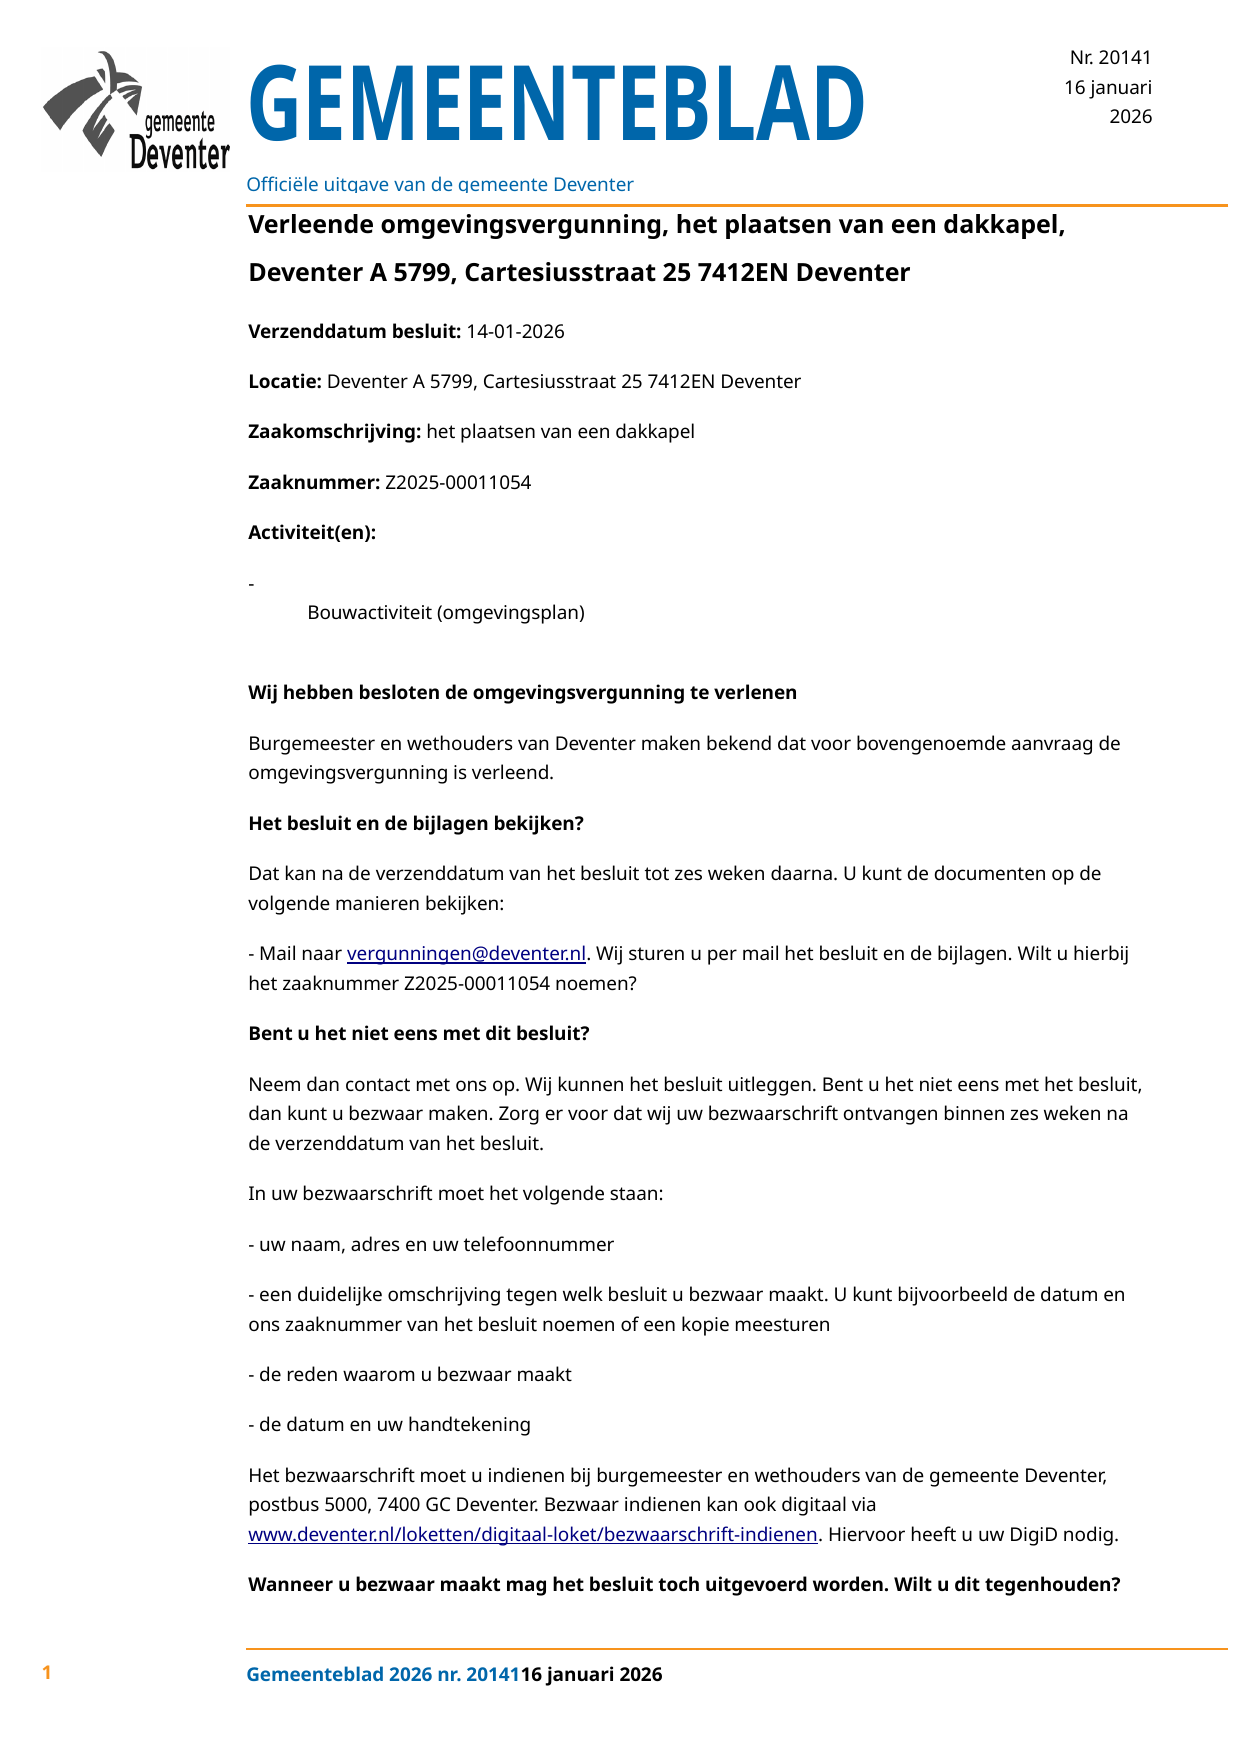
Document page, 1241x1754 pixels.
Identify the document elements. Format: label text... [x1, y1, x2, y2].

text - de datum en uw handtekening [248, 1412, 1152, 1437]
text Wij hebben besloten de omgevingsvergunning te verlenen [248, 679, 1152, 705]
text Activiteit(en): [248, 519, 1152, 545]
text Dat kan na de verzenddatum van het besluit tot zes weken daarna. U kunt de documenten op de volgende manieren bekijken: [248, 860, 1152, 916]
text Wanneer u bezwaar maakt mag het besluit toch uitgevoerd worden. Wilt u dit tegenhouden? [248, 1572, 1152, 1597]
text Zaakomschrijving: het plaatsen van een dakkapel [248, 419, 1152, 444]
text Locatie: Deventer A 5799, Cartesiusstraat 25 7412EN Deventer [248, 368, 1152, 394]
text Zaaknummer: Z2025-00011054 [248, 469, 1152, 495]
text - Mail naar vergunningen@deventer.nl. Wij sturen u per mail het besluit en de bijlagen. Wilt u hierbij het zaaknummer Z2025-00011054 noemen? [248, 940, 1152, 996]
text Het besluit en de bijlagen bekijken? [248, 810, 1152, 836]
text Het bezwaarschrift moet u indienen bij burgemeester en wethouders van de gemeente Deventer, postbus 5000, 7400 GC Deventer. Bezwaar indienen kan ook digitaal via www.deventer.nl/loketten/digitaal-loket/bezwaarschrift-indienen. Hiervoor heeft u uw DigiD nodig. [248, 1462, 1152, 1547]
text Bent u het niet eens met dit besluit? [248, 1020, 1152, 1046]
picture [41, 47, 231, 172]
text Burgemeester en wethouders van Deventer maken bekend dat voor bovengenoemde aanvraag de omgevingsvergunning is verleend. [248, 730, 1152, 785]
text Verleende omgevingsvergunning, het plaatsen van een dakkapel, Deventer A 5799, Cartesiusstraat 25 7412EN Deventer [248, 207, 1152, 288]
text Verzenddatum besluit: 14-01-2026 [248, 318, 1152, 344]
text - de reden waarom u bezwaar maakt [248, 1361, 1152, 1387]
text - uw naam, adres en uw telefoonnummer [248, 1231, 1152, 1257]
list Bouwactiviteit (omgevingsplan) [248, 599, 1152, 625]
text - een duidelijke omschrijving tegen welk besluit u bezwaar maakt. U kunt bijvoorbeeld de datum en ons zaaknummer van het besluit noemen of een kopie meesturen [248, 1281, 1152, 1337]
text Neem dan contact met ons op. Wij kunnen het besluit uitleggen. Bent u het niet eens met het besluit, dan kunt u bezwaar maken. Zorg er voor dat wij uw bezwaarschrift ontvangen binnen zes weken na de verzenddatum van het besluit. [248, 1071, 1152, 1156]
text In uw bezwaarschrift moet het volgende staan: [248, 1180, 1152, 1206]
